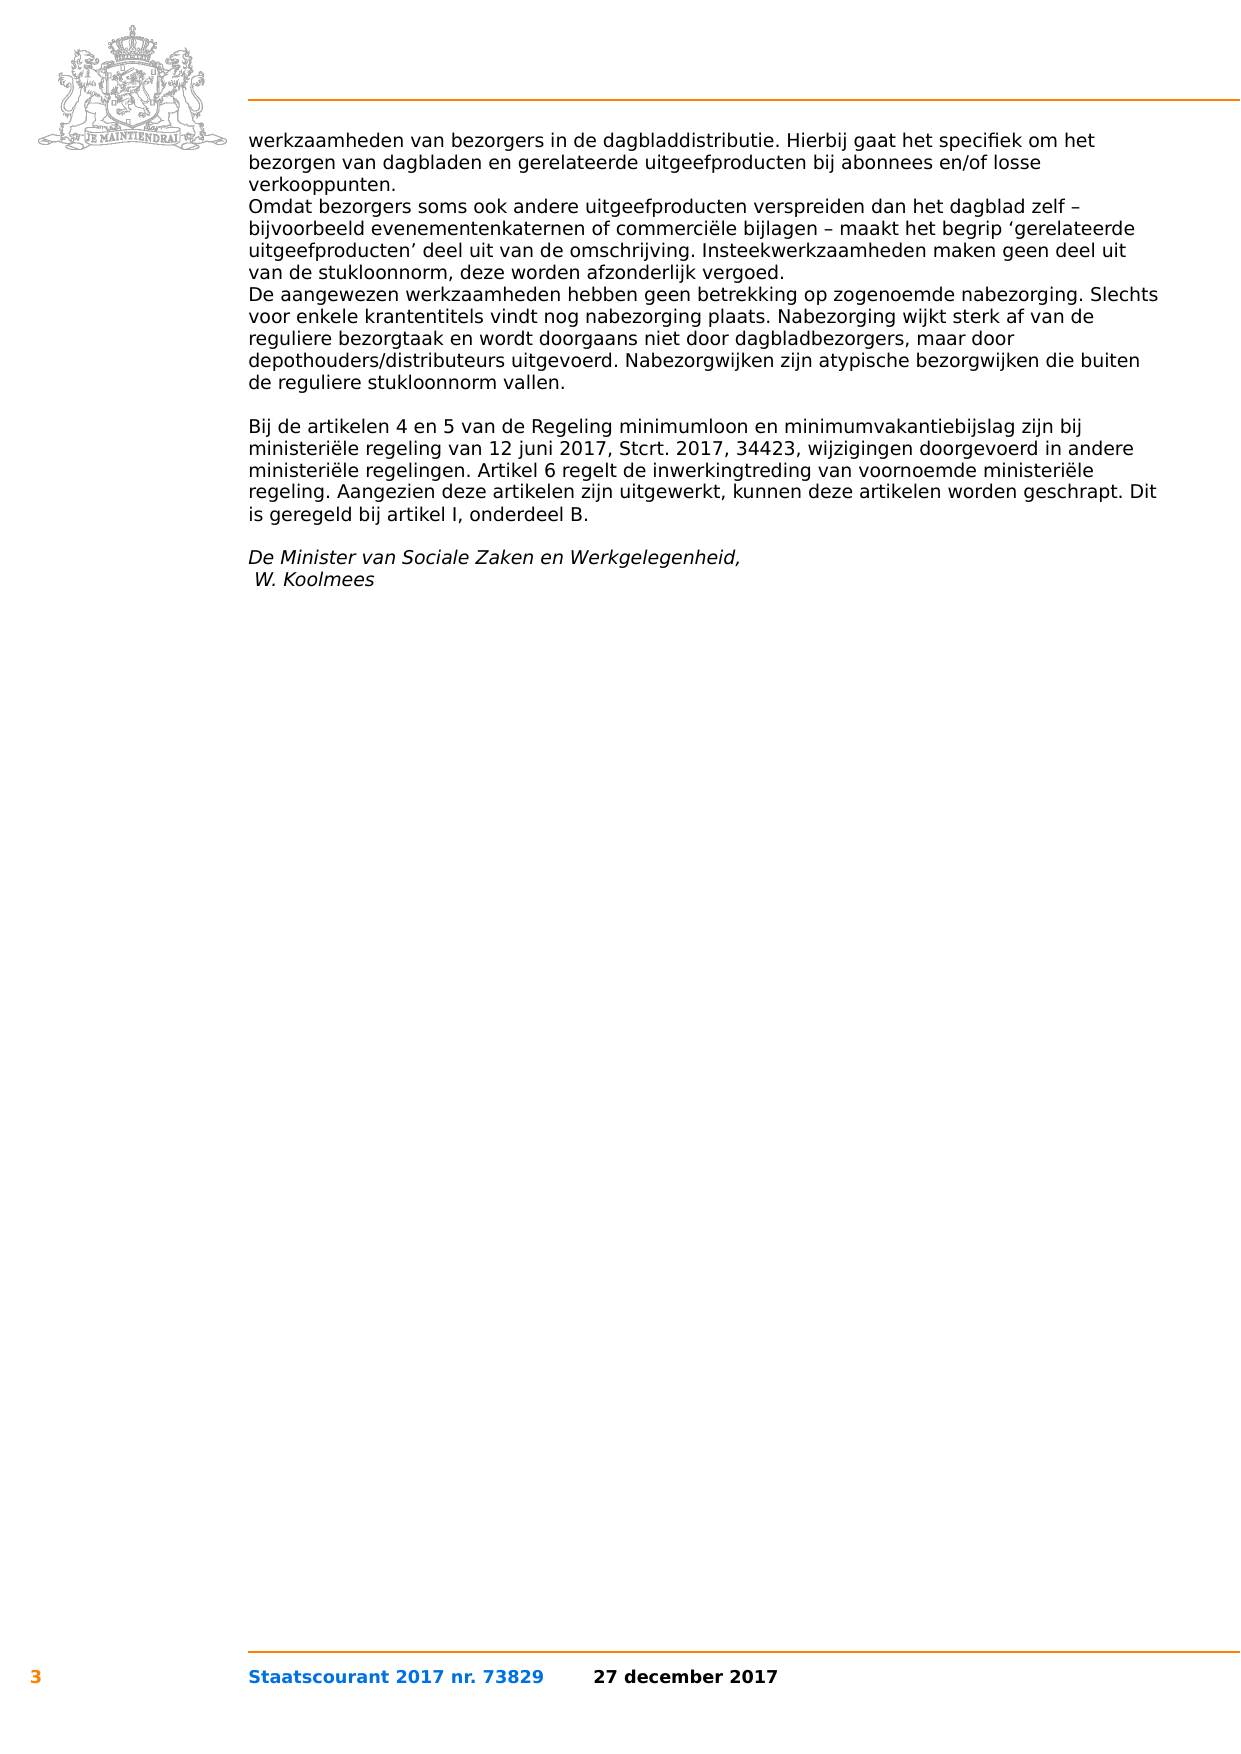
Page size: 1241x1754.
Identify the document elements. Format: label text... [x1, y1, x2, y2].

picture [38, 25, 227, 150]
text De aangewezen werkzaamheden hebben geen betrekking op zogenoemde nabezorging. Slechts voor enkele krantentitels vindt nog nabezorging plaats. Nabezorging wijkt sterk af van de reguliere bezorgtaak en wordt doorgaans niet door dagbladbezorgers, maar door depothouders/distributeurs uitgevoerd. Nabezorgwijken zijn atypische bezorgwijken die buiten de reguliere stukloonnorm vallen. [248, 284, 1163, 394]
text werkzaamheden van bezorgers in de dagbladdistributie. Hierbij gaat het specifiek om het bezorgen van dagbladen en gerelateerde uitgeefproducten bij abonnees en/of losse verkooppunten. [248, 130, 1163, 196]
text De Minister van Sociale Zaken en Werkgelegenheid, W. Koolmees [248, 547, 1163, 591]
text Bij de artikelen 4 en 5 van de Regeling minimumloon en minimumvakantiebijslag zijn bij ministeriële regeling van 12 juni 2017, Stcrt. 2017, 34423, wijzigingen doorgevoerd in andere ministeriële regelingen. Artikel 6 regelt de inwerkingtreding van voornoemde ministeriële regeling. Aangezien deze artikelen zijn uitgewerkt, kunnen deze artikelen worden geschrapt. Dit is geregeld bij artikel I, onderdeel B. [248, 416, 1163, 525]
text Omdat bezorgers soms ook andere uitgeefproducten verspreiden dan het dagblad zelf – bijvoorbeeld evenementenkaternen of commerciële bijlagen – maakt het begrip ‘gerelateerde uitgeefproducten’ deel uit van de omschrijving. Insteekwerkzaamheden maken geen deel uit van de stukloonnorm, deze worden afzonderlijk vergoed. [248, 196, 1163, 284]
